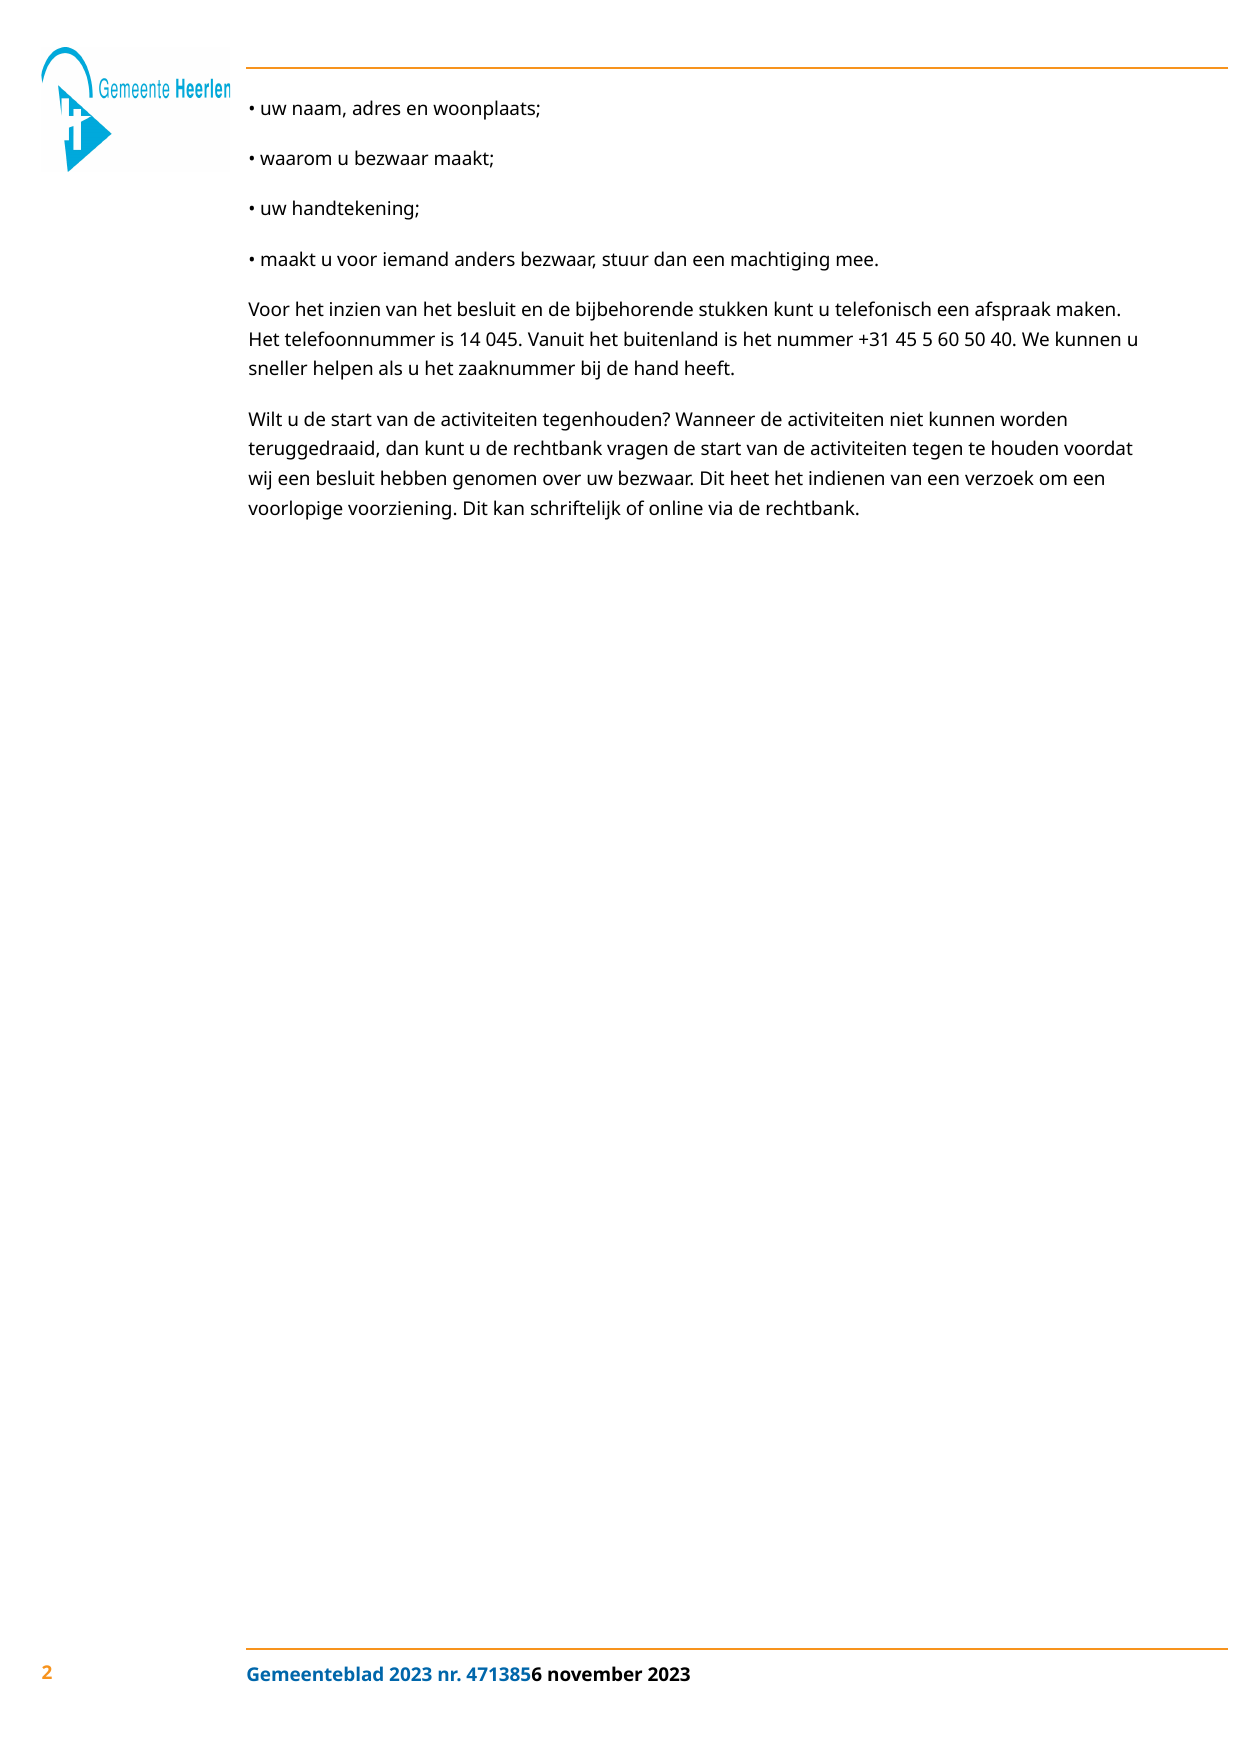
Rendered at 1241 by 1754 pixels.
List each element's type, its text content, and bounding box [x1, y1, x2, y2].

text • waarom u bezwaar maakt; [248, 145, 1152, 171]
text Wilt u de start van de activiteiten tegenhouden? Wanneer de activiteiten niet kunnen worden teruggedraaid, dan kunt u de rechtbank vragen de start van de activiteiten tegen te houden voordat wij een besluit hebben genomen over uw bezwaar. Dit heet het indienen van een verzoek om een voorlopige voorziening. Dit kan schriftelijk of online via de rechtbank. [248, 406, 1152, 521]
text Voor het inzien van het besluit en de bijbehorende stukken kunt u telefonisch een afspraak maken. Het telefoonnummer is 14 045. Vanuit het buitenland is het nummer +31 45 5 60 50 40. We kunnen u sneller helpen als u het zaaknummer bij de hand heeft. [248, 296, 1152, 381]
picture [41, 47, 59, 70]
picture [41, 47, 231, 172]
text • uw handtekening; [248, 196, 1152, 221]
text • maakt u voor iemand anders bezwaar, stuur dan een machtiging mee. [248, 246, 1152, 272]
text • uw naam, adres en woonplaats; [248, 95, 1152, 121]
